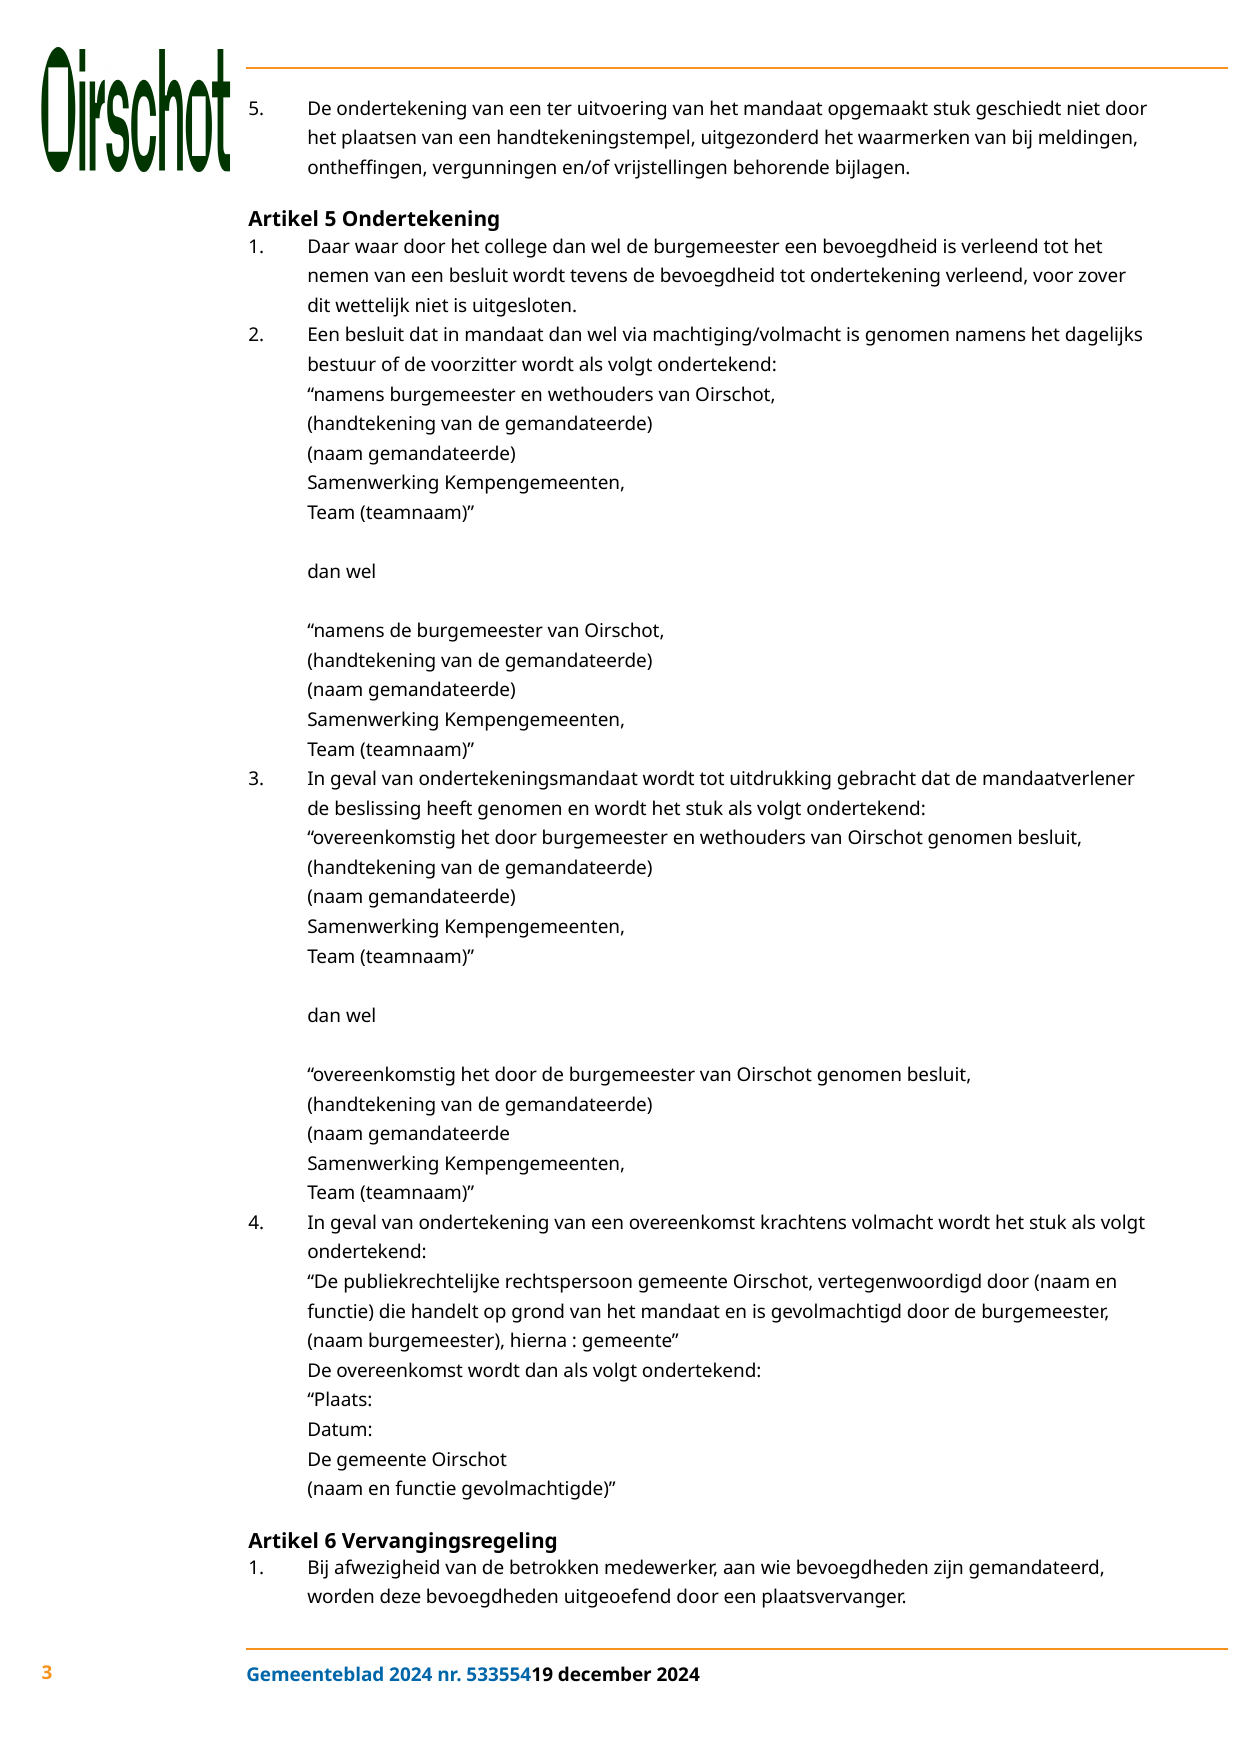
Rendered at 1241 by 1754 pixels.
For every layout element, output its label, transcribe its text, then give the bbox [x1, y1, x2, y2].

list Datum: [248, 1416, 1152, 1442]
list “Plaats: [248, 1387, 1152, 1412]
list De ondertekening van een ter uitvoering van het mandaat opgemaakt stuk geschiedt niet door het plaatsen van een handtekeningstempel, uitgezonderd het waarmerken van bij meldingen, ontheffingen, vergunningen en/of vrijstellingen behorende bijlagen. [248, 95, 1152, 180]
list Een besluit dat in mandaat dan wel via machtiging/volmacht is genomen namens het dagelijks bestuur of de voorzitter wordt als volgt ondertekend: [248, 322, 1152, 377]
list In geval van ondertekening van een overeenkomst krachtens volmacht wordt het stuk als volgt ondertekend: [248, 1209, 1152, 1264]
list De gemeente Oirschot [248, 1446, 1152, 1471]
list De overeenkomst wordt dan als volgt ondertekend: [248, 1357, 1152, 1383]
list Bij afwezigheid van de betrokken medewerker, aan wie bevoegdheden zijn gemandateerd, worden deze bevoegdheden uitgeoefend door een plaatsvervanger. [248, 1554, 1152, 1609]
list (naam gemandateerde [248, 1120, 1152, 1146]
picture [41, 47, 231, 172]
list (naam gemandateerde) [248, 440, 1152, 466]
list Daar waar door het college dan wel de burgemeester een bevoegdheid is verleend tot het nemen van een besluit wordt tevens de bevoegdheid tot ondertekening verleend, voor zover dit wettelijk niet is uitgesloten. [248, 233, 1152, 318]
list In geval van ondertekeningsmandaat wordt tot uitdrukking gebracht dat de mandaatverlener de beslissing heeft genomen en wordt het stuk als volgt ondertekend: [248, 765, 1152, 821]
list dan wel [248, 1002, 1152, 1028]
list “namens burgemeester en wethouders van Oirschot, [248, 381, 1152, 406]
list (handtekening van de gemandateerde) [248, 1091, 1152, 1116]
list (naam gemandateerde) [248, 677, 1152, 702]
list (handtekening van de gemandateerde) [248, 647, 1152, 673]
list (naam en functie gevolmachtigde)” [248, 1475, 1152, 1501]
list Samenwerking Kempengemeenten, [248, 913, 1152, 939]
list Team (teamnaam)” [248, 1179, 1152, 1205]
list Team (teamnaam)” [248, 943, 1152, 968]
list Samenwerking Kempengemeenten, [248, 706, 1152, 732]
list Samenwerking Kempengemeenten, [248, 469, 1152, 495]
text Artikel 5 Ondertekening [248, 204, 1152, 233]
list “De publiekrechtelijke rechtspersoon gemeente Oirschot, vertegenwoordigd door (naam en functie) die handelt op grond van het mandaat en is gevolmachtigd door de burgemeester, (naam burgemeester), hierna : gemeente” [248, 1268, 1152, 1353]
list (handtekening van de gemandateerde) [248, 410, 1152, 436]
text Artikel 6 Vervangingsregeling [248, 1526, 1152, 1554]
list Team (teamnaam)” [248, 736, 1152, 761]
list (handtekening van de gemandateerde) [248, 854, 1152, 880]
list Team (teamnaam)” [248, 499, 1152, 525]
list Samenwerking Kempengemeenten, [248, 1150, 1152, 1176]
list (naam gemandateerde) [248, 884, 1152, 909]
list “namens de burgemeester van Oirschot, [248, 617, 1152, 643]
list “overeenkomstig het door de burgemeester van Oirschot genomen besluit, [248, 1061, 1152, 1087]
list dan wel [248, 558, 1152, 584]
list “overeenkomstig het door burgemeester en wethouders van Oirschot genomen besluit, [248, 824, 1152, 850]
